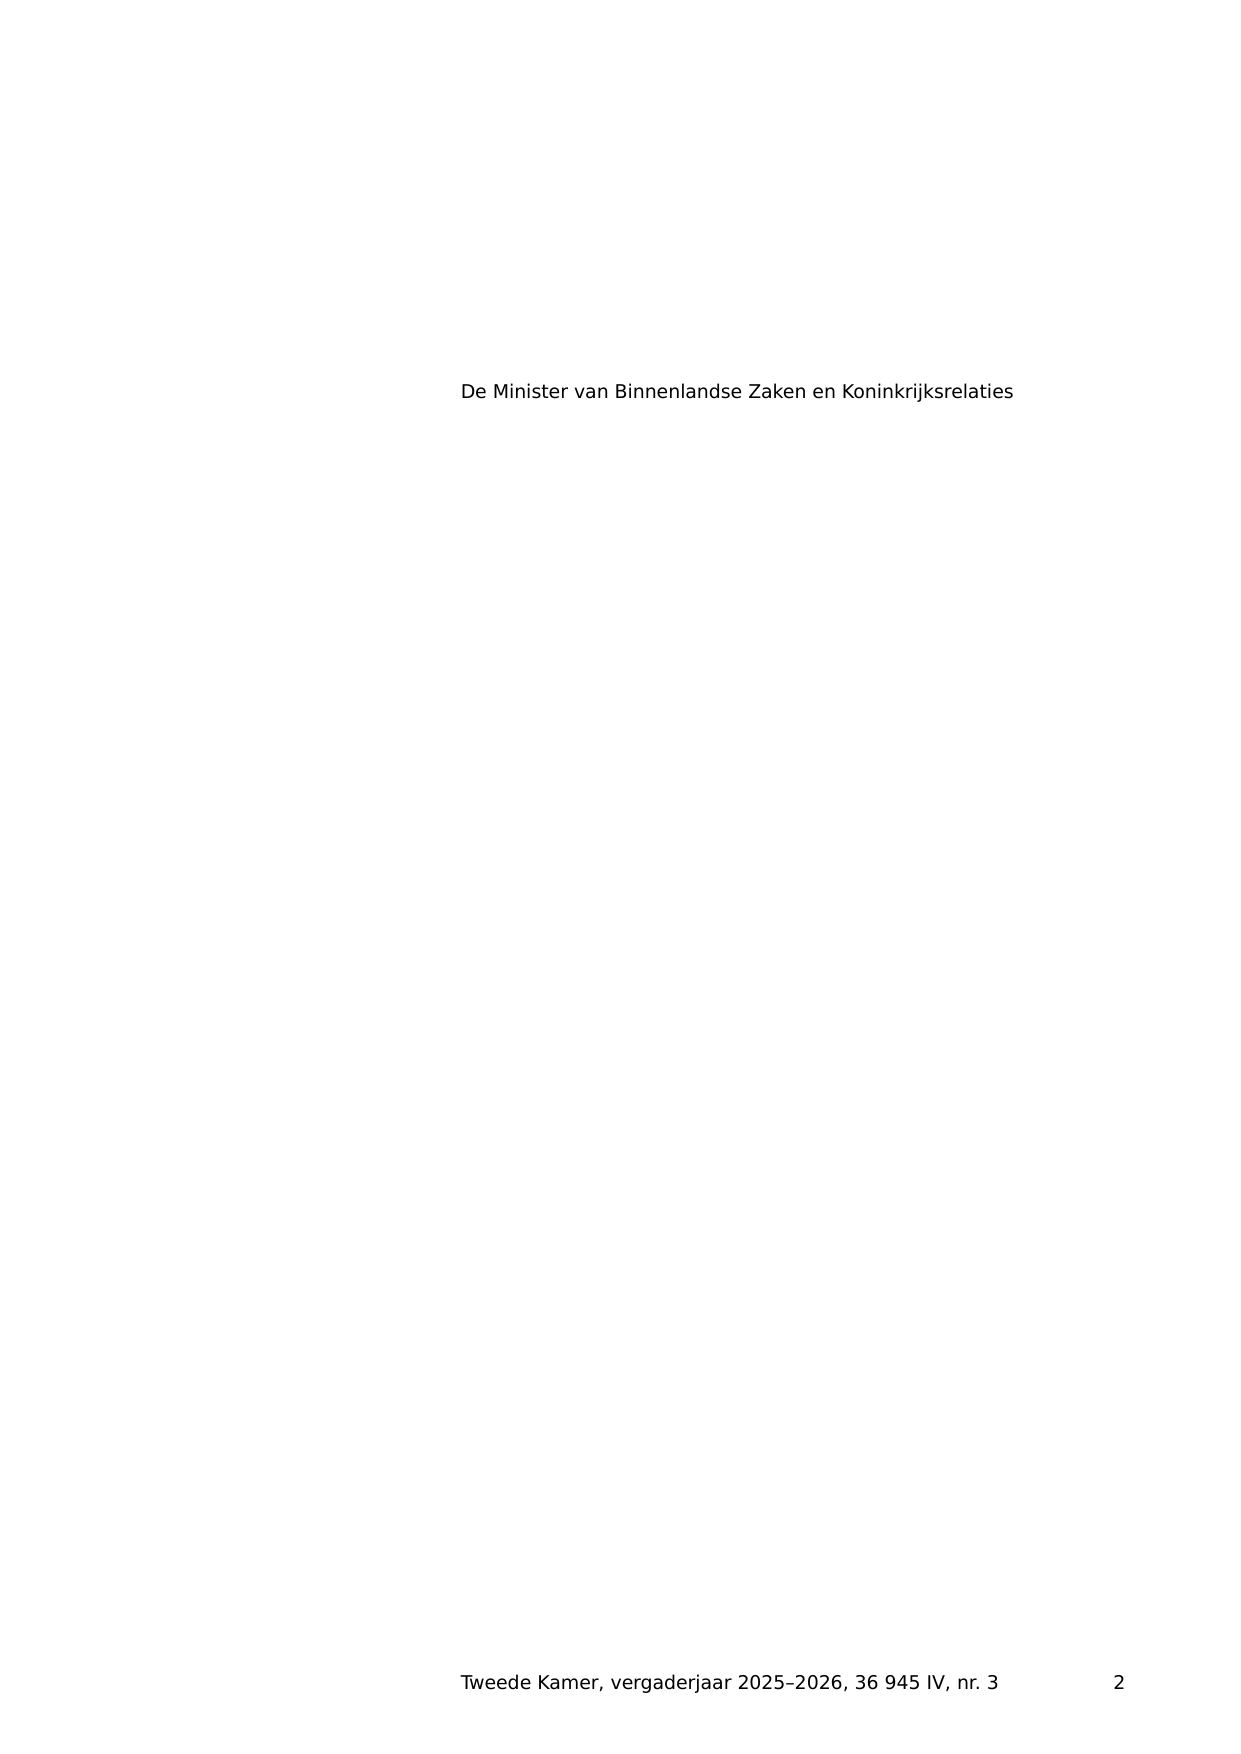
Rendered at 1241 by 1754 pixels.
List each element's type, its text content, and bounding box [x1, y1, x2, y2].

text De Minister van Binnenlandse Zaken en Koninkrijksrelaties [461, 381, 1125, 403]
